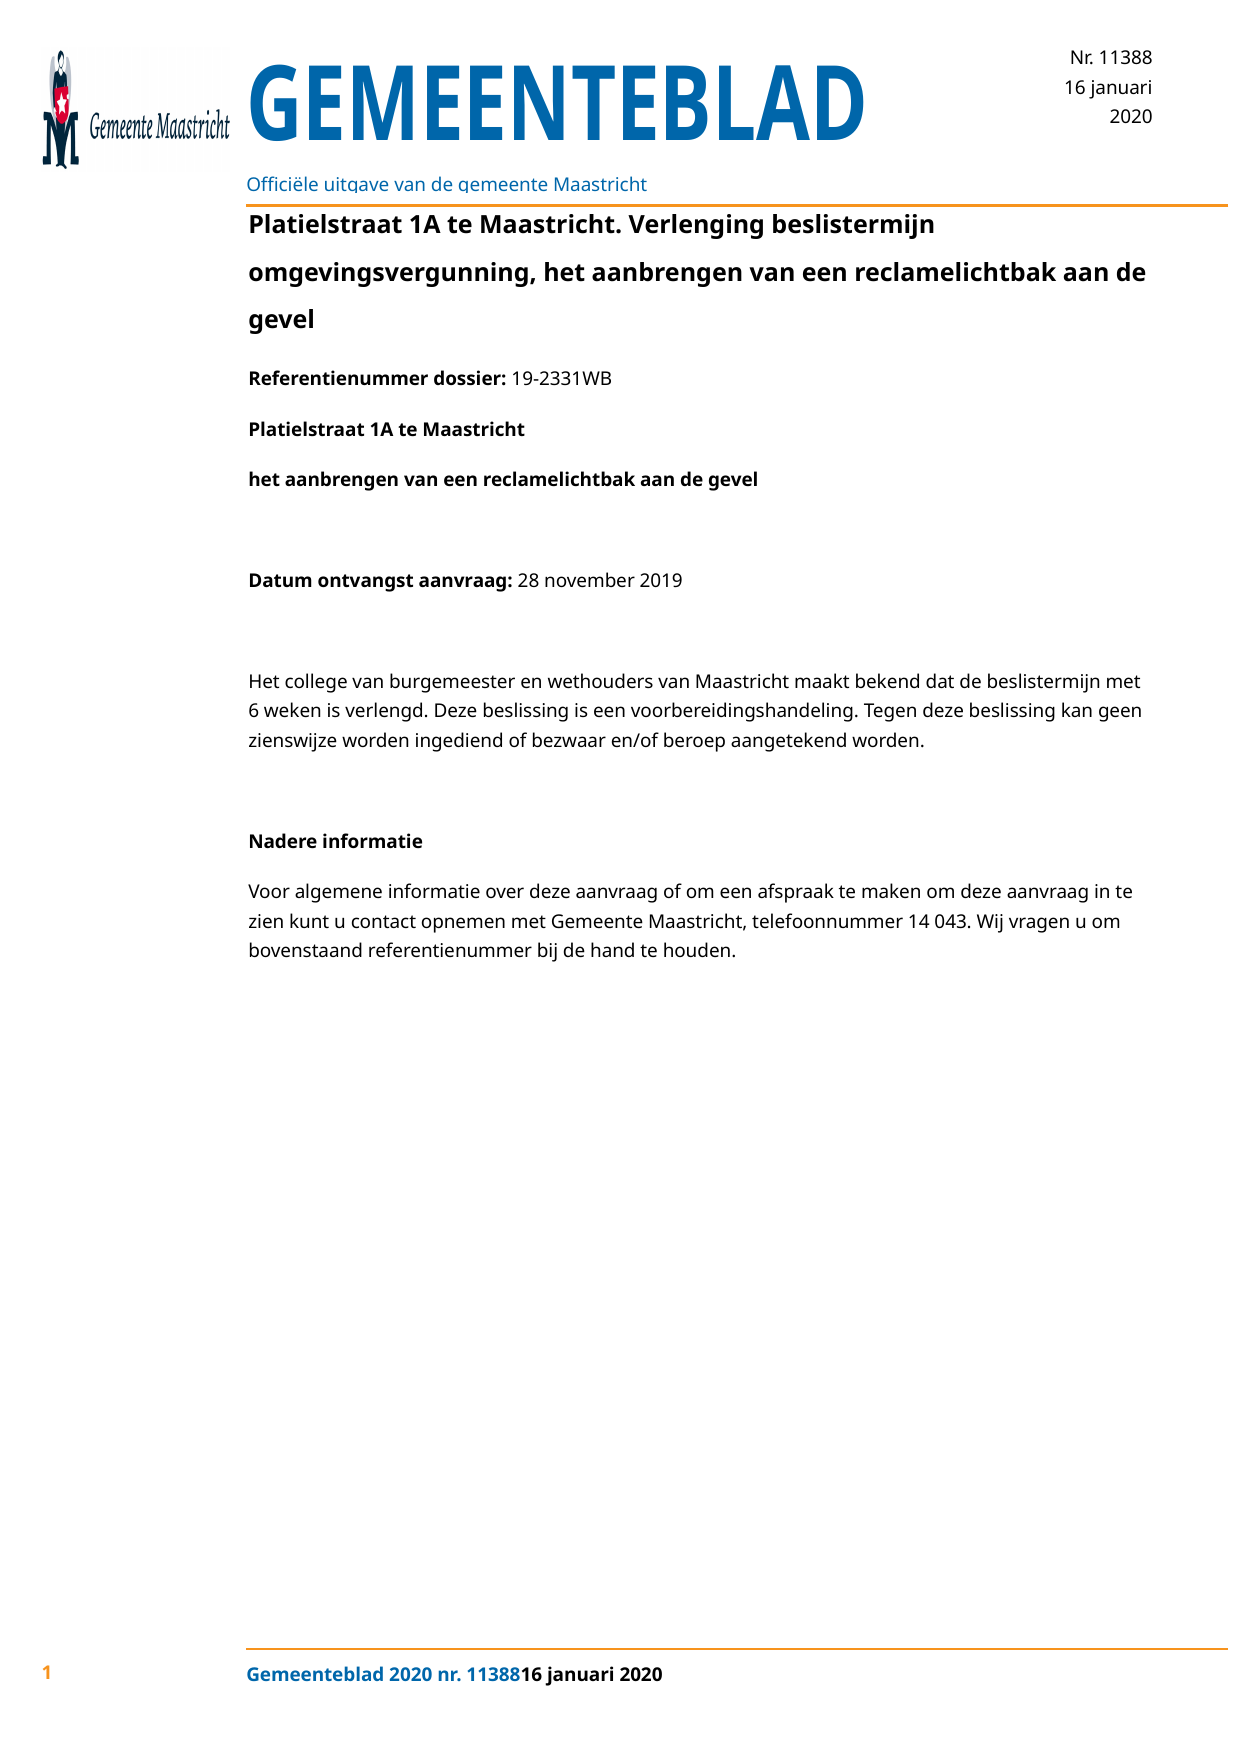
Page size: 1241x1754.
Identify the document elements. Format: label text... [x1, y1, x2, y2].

picture [41, 47, 231, 172]
text Platielstraat 1A te Maastricht. Verlenging beslistermijn omgevingsvergunning, het aanbrengen van een reclamelichtbak aan de gevel [248, 207, 1152, 336]
text Platielstraat 1A te Maastricht [248, 416, 1152, 442]
text Voor algemene informatie over deze aanvraag of om een afspraak te maken om deze aanvraag in te zien kunt u contact opnemen met Gemeente Maastricht, telefoonnummer 14 043. Wij vragen u om bovenstaand referentienummer bij de hand te houden. [248, 878, 1152, 963]
text Referentienummer dossier: 19-2331WB [248, 366, 1152, 391]
text Datum ontvangst aanvraag: 28 november 2019 [248, 567, 1152, 593]
text het aanbrengen van een reclamelichtbak aan de gevel [248, 466, 1152, 492]
text Het college van burgemeester en wethouders van Maastricht maakt bekend dat de beslistermijn met 6 weken is verlengd. Deze beslissing is een voorbereidingshandeling. Tegen deze beslissing kan geen zienswijze worden ingediend of bezwaar en/of beroep aangetekend worden. [248, 668, 1152, 753]
text Nadere informatie [248, 828, 1152, 854]
